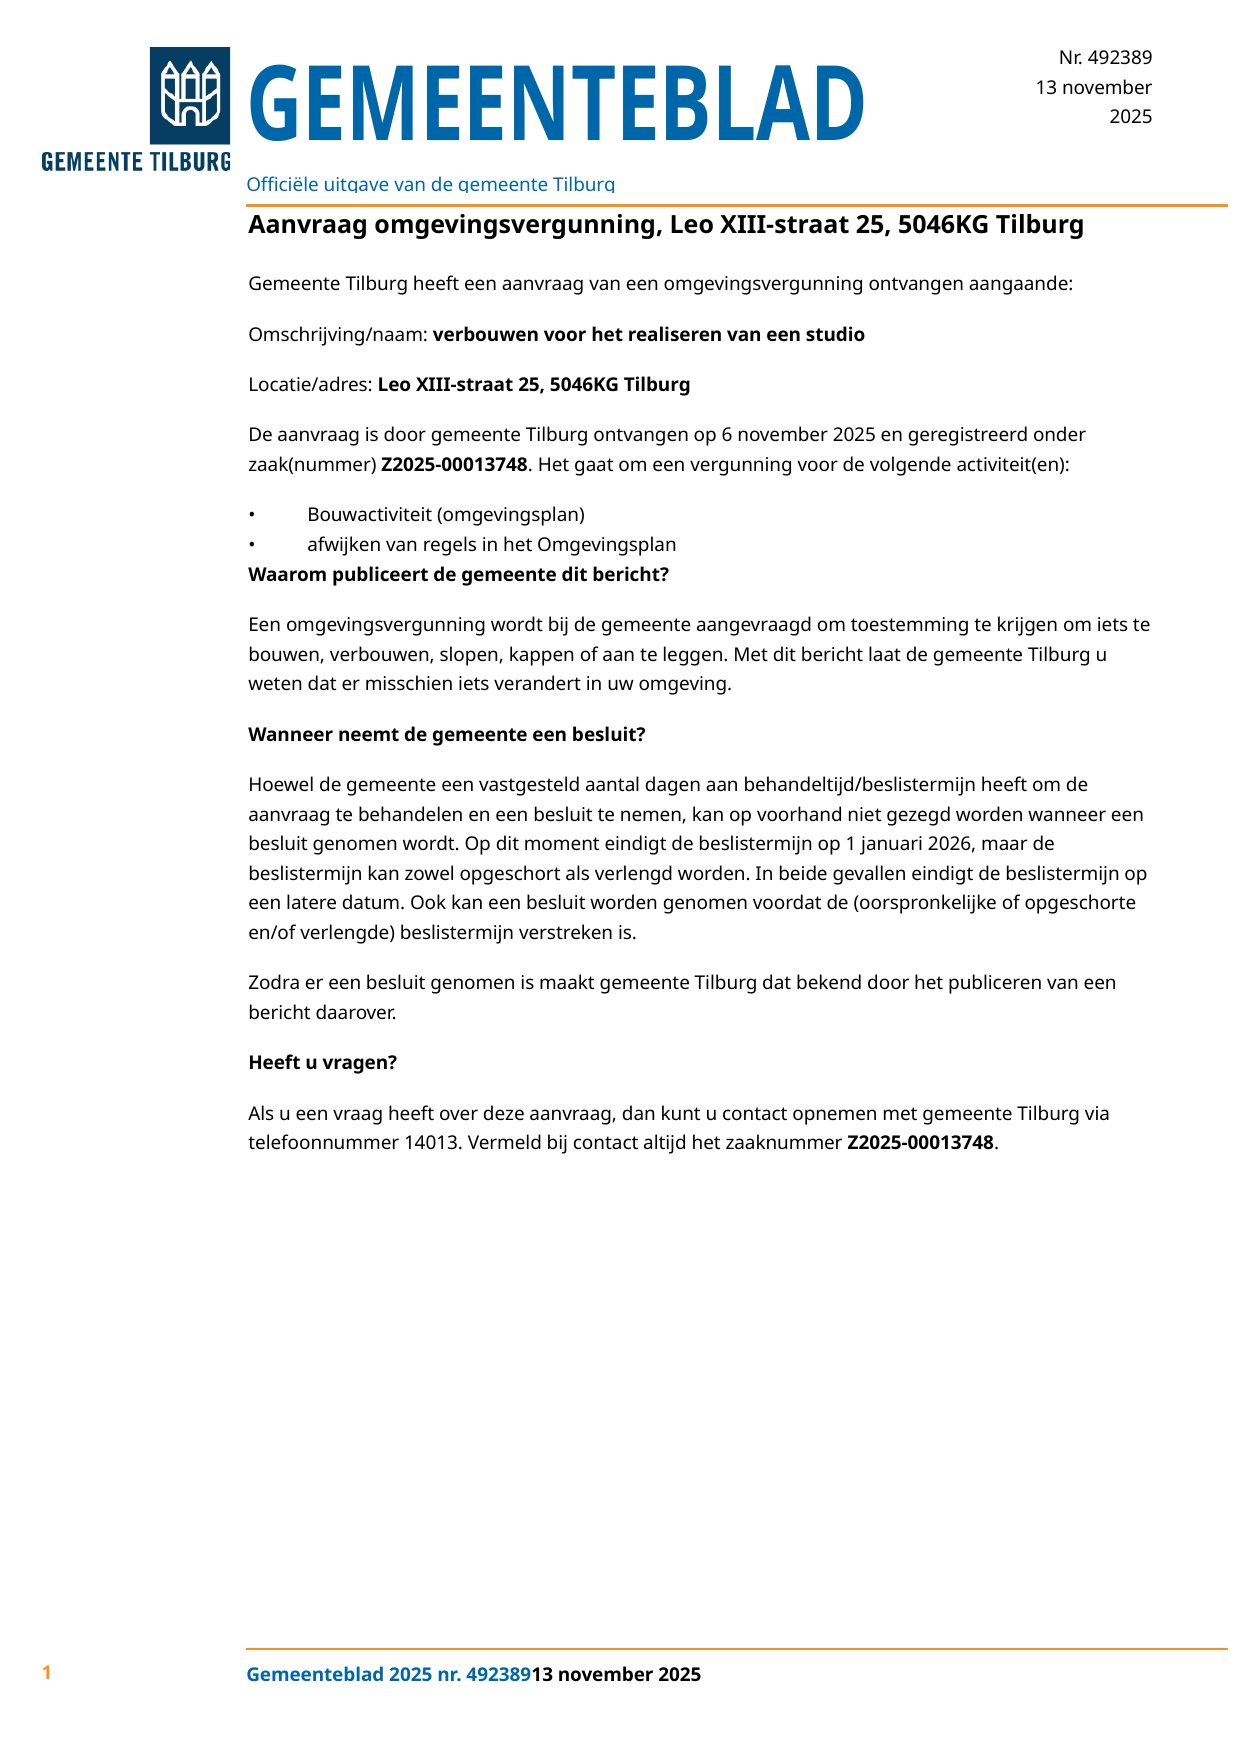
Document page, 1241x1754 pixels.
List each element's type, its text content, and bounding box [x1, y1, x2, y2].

text Omschrijving/naam: verbouwen voor het realiseren van een studio [248, 321, 1152, 346]
text Een omgevingsvergunning wordt bij de gemeente aangevraagd om toestemming te krijgen om iets te bouwen, verbouwen, slopen, kappen of aan te leggen. Met dit bericht laat de gemeente Tilburg u weten dat er misschien iets verandert in uw omgeving. [248, 611, 1152, 696]
picture [41, 47, 231, 172]
text Hoewel de gemeente een vastgesteld aantal dagen aan behandeltijd/beslistermijn heeft om de aanvraag te behandelen en een besluit te nemen, kan op voorhand niet gezegd worden wanneer een besluit genomen wordt. Op dit moment eindigt de beslistermijn op 1 januari 2026, maar de beslistermijn kan zowel opgeschort als verlengd worden. In beide gevallen eindigt de beslistermijn op een latere datum. Ook kan een besluit worden genomen voordat de (oorspronkelijke of opgeschorte en/of verlengde) beslistermijn verstreken is. [248, 771, 1152, 945]
list Bouwactiviteit (omgevingsplan) [248, 502, 1152, 527]
text De aanvraag is door gemeente Tilburg ontvangen op 6 november 2025 en geregistreerd onder zaak(nummer) Z2025-00013748. Het gaat om een vergunning voor de volgende activiteit(en): [248, 422, 1152, 477]
text Waarom publiceert de gemeente dit bericht? [248, 561, 1152, 586]
text Heeft u vragen? [248, 1049, 1152, 1075]
text Als u een vraag heeft over deze aanvraag, dan kunt u contact opnemen met gemeente Tilburg via telefoonnummer 14013. Vermeld bij contact altijd het zaaknummer Z2025-00013748. [248, 1100, 1152, 1155]
text Gemeente Tilburg heeft een aanvraag van een omgevingsvergunning ontvangen aangaande: [248, 270, 1152, 296]
list afwijken van regels in het Omgevingsplan [248, 531, 1152, 557]
text Zodra er een besluit genomen is maakt gemeente Tilburg dat bekend door het publiceren van een bericht daarover. [248, 969, 1152, 1025]
text Locatie/adres: Leo XIII-straat 25, 5046KG Tilburg [248, 371, 1152, 397]
text Wanneer neemt de gemeente een besluit? [248, 721, 1152, 746]
text Aanvraag omgevingsvergunning, Leo XIII-straat 25, 5046KG Tilburg [248, 207, 1152, 241]
